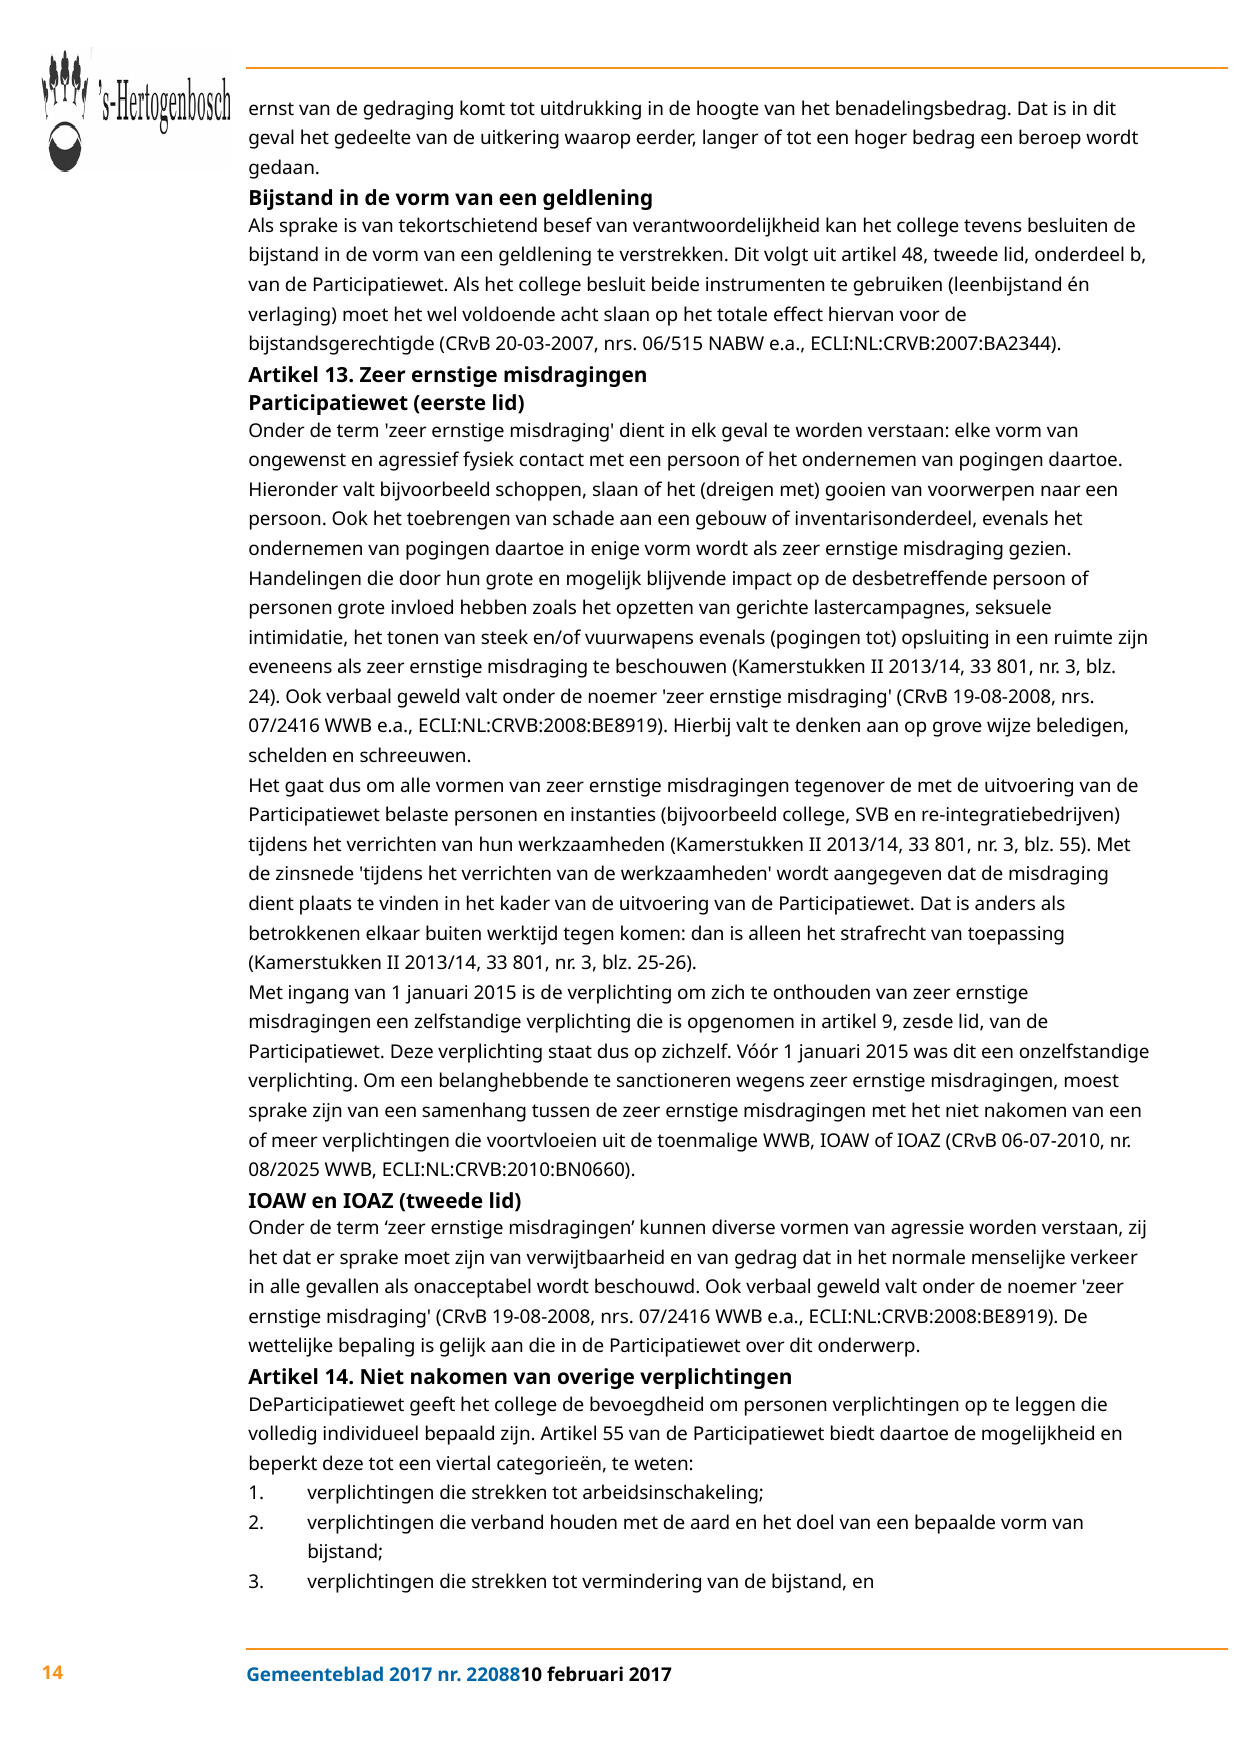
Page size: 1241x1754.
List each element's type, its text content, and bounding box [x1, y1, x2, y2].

text Participatiewet (eerste lid) [248, 388, 1152, 417]
text Als sprake is van tekortschietend besef van verantwoordelijkheid kan het college tevens besluiten de bijstand in de vorm van een geldlening te verstrekken. Dit volgt uit artikel 48, tweede lid, onderdeel b, van de Participatiewet. Als het college besluit beide instrumenten te gebruiken (leenbijstand én verlaging) moet het wel voldoende acht slaan op het totale effect hiervan voor de bijstandsgerechtigde (CRvB 20-03-2007, nrs. 06/515 NABW e.a., ECLI:NL:CRVB:2007:BA2344). [248, 212, 1152, 356]
list verplichtingen die strekken tot vermindering van de bijstand, en [248, 1568, 1152, 1594]
text Artikel 13. Zeer ernstige misdragingen [248, 360, 1152, 388]
text ernst van de gedraging komt tot uitdrukking in de hoogte van het benadelingsbedrag. Dat is in dit geval het gedeelte van de uitkering waarop eerder, langer of tot een hoger bedrag een beroep wordt gedaan. [248, 95, 1152, 180]
text Met ingang van 1 januari 2015 is de verplichting om zich te onthouden van zeer ernstige misdragingen een zelfstandige verplichting die is opgenomen in artikel 9, zesde lid, van de Participatiewet. Deze verplichting staat dus op zichzelf. Vóór 1 januari 2015 was dit een onzelfstandige verplichting. Om een belanghebbende te sanctioneren wegens zeer ernstige misdragingen, moest sprake zijn van een samenhang tussen de zeer ernstige misdragingen met het niet nakomen van een of meer verplichtingen die voortvloeien uit de toenmalige WWB, IOAW of IOAZ (CRvB 06-07-2010, nr. 08/2025 WWB, ECLI:NL:CRVB:2010:BN0660). [248, 979, 1152, 1182]
list verplichtingen die verband houden met de aard en het doel van een bepaalde vorm van bijstand; [248, 1509, 1152, 1564]
picture [41, 47, 231, 172]
text Het gaat dus om alle vormen van zeer ernstige misdragingen tegenover de met de uitvoering van de Participatiewet belaste personen en instanties (bijvoorbeeld college, SVB en re-integratiebedrijven) tijdens het verrichten van hun werkzaamheden (Kamerstukken II 2013/14, 33 801, nr. 3, blz. 55). Met de zinsnede 'tijdens het verrichten van de werkzaamheden' wordt aangegeven dat de misdraging dient plaats te vinden in het kader van de uitvoering van de Participatiewet. Dat is anders als betrokkenen elkaar buiten werktijd tegen komen: dan is alleen het strafrecht van toepassing (Kamerstukken II 2013/14, 33 801, nr. 3, blz. 25-26). [248, 772, 1152, 975]
text Onder de term 'zeer ernstige misdraging' dient in elk geval te worden verstaan: elke vorm van ongewenst en agressief fysiek contact met een persoon of het ondernemen van pogingen daartoe. Hieronder valt bijvoorbeeld schoppen, slaan of het (dreigen met) gooien van voorwerpen naar een persoon. Ook het toebrengen van schade aan een gebouw of inventarisonderdeel, evenals het ondernemen van pogingen daartoe in enige vorm wordt als zeer ernstige misdraging gezien. Handelingen die door hun grote en mogelijk blijvende impact op de desbetreffende persoon of personen grote invloed hebben zoals het opzetten van gerichte lastercampagnes, seksuele intimidatie, het tonen van steek en/of vuurwapens evenals (pogingen tot) opsluiting in een ruimte zijn eveneens als zeer ernstige misdraging te beschouwen (Kamerstukken II 2013/14, 33 801, nr. 3, blz. 24). Ook verbaal geweld valt onder de noemer 'zeer ernstige misdraging' (CRvB 19-08-2008, nrs. 07/2416 WWB e.a., ECLI:NL:CRVB:2008:BE8919). Hierbij valt te denken aan op grove wijze beledigen, schelden en schreeuwen. [248, 417, 1152, 768]
text Onder de term ‘zeer ernstige misdragingen’ kunnen diverse vormen van agressie worden verstaan, zij het dat er sprake moet zijn van verwijtbaarheid en van gedrag dat in het normale menselijke verkeer in alle gevallen als onacceptabel wordt beschouwd. Ook verbaal geweld valt onder de noemer 'zeer ernstige misdraging' (CRvB 19-08-2008, nrs. 07/2416 WWB e.a., ECLI:NL:CRVB:2008:BE8919). De wettelijke bepaling is gelijk aan die in de Participatiewet over dit onderwerp. [248, 1214, 1152, 1358]
text Artikel 14. Niet nakomen van overige verplichtingen [248, 1362, 1152, 1391]
text Bijstand in de vorm van een geldlening [248, 183, 1152, 212]
text IOAW en IOAZ (tweede lid) [248, 1186, 1152, 1214]
text DeParticipatiewet geeft het college de bevoegdheid om personen verplichtingen op te leggen die volledig individueel bepaald zijn. Artikel 55 van de Participatiewet biedt daartoe de mogelijkheid en beperkt deze tot een viertal categorieën, te weten: [248, 1391, 1152, 1476]
list verplichtingen die strekken tot arbeidsinschakeling; [248, 1479, 1152, 1505]
